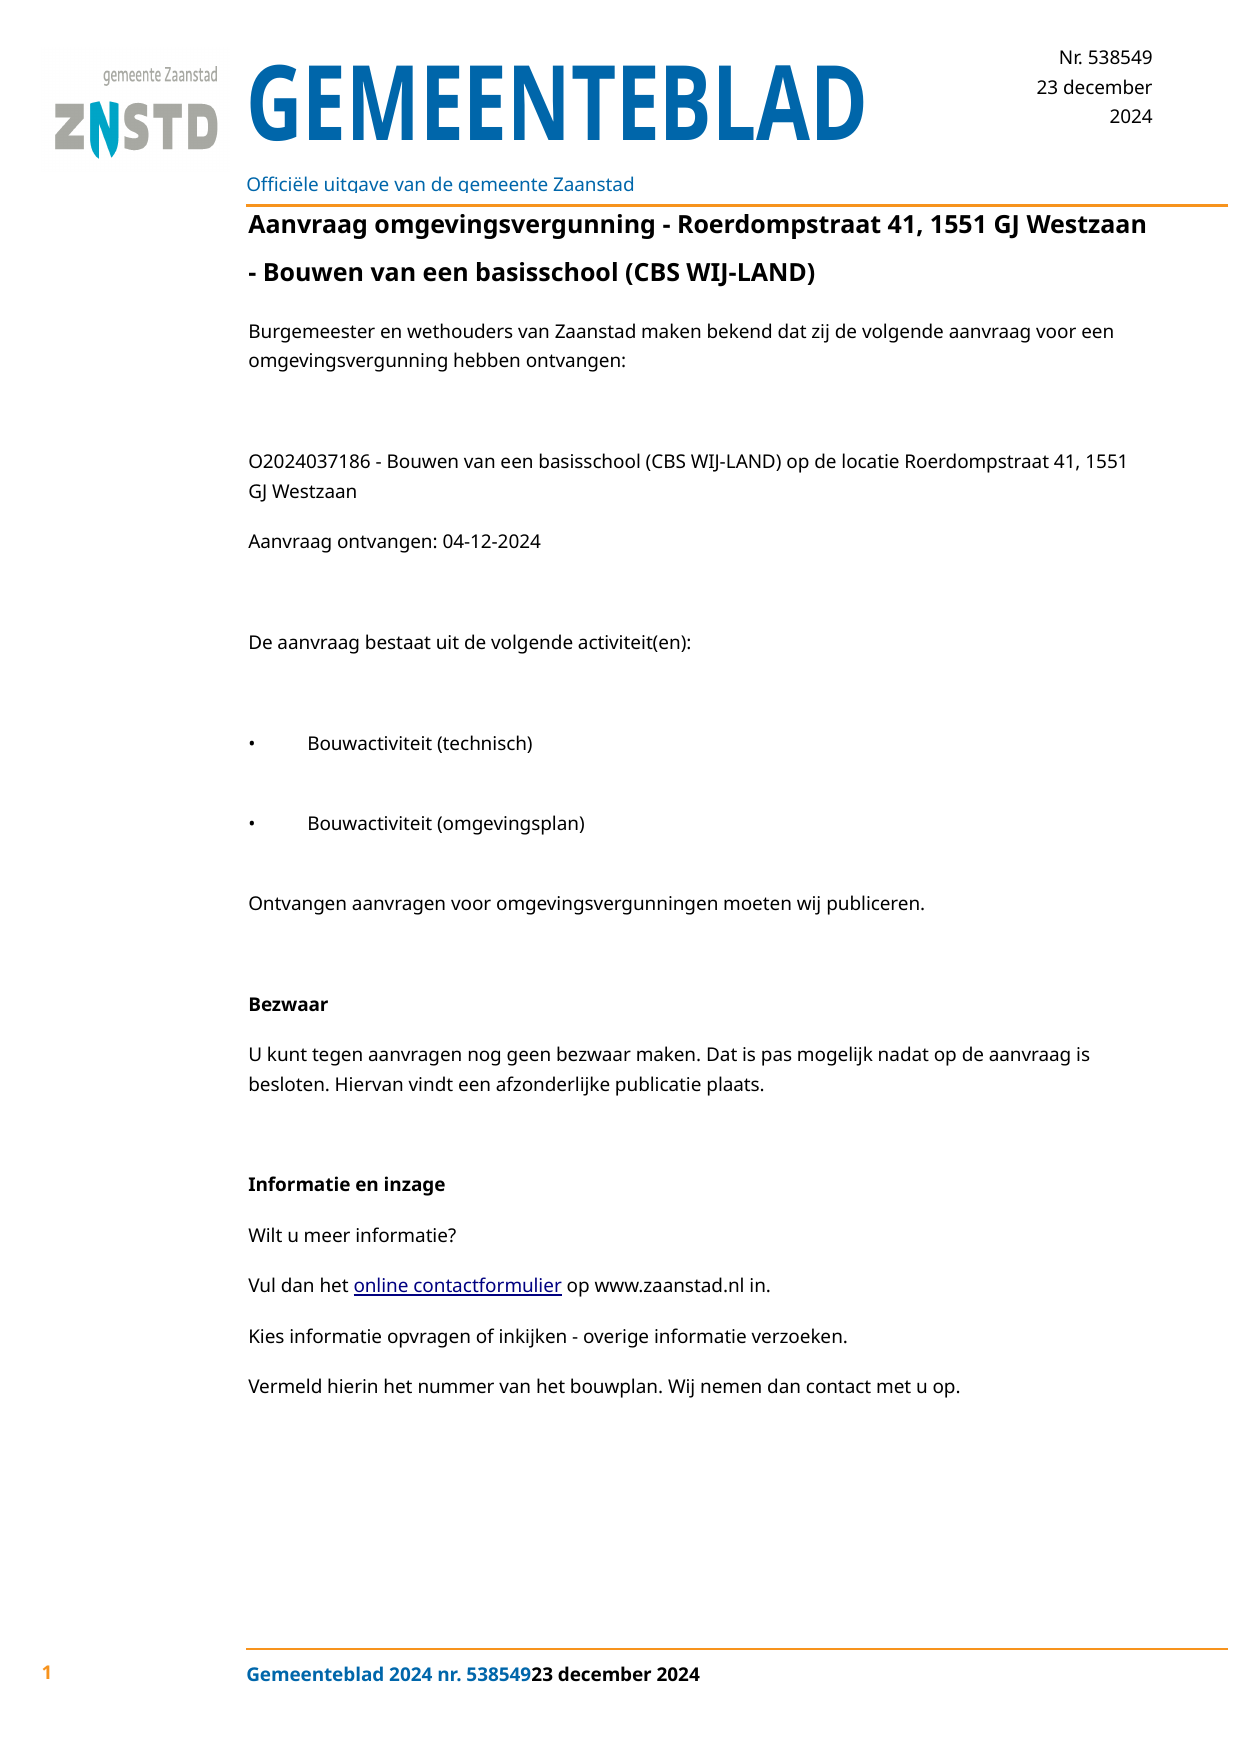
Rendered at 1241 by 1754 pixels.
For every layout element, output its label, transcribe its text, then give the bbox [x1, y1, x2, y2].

text Vul dan het online contactformulier op www.zaanstad.nl in. [248, 1272, 1152, 1298]
text Ontvangen aanvragen voor omgevingsvergunningen moeten wij publiceren. [248, 890, 1152, 916]
text Kies informatie opvragen of inkijken - overige informatie verzoeken. [248, 1323, 1152, 1349]
text U kunt tegen aanvragen nog geen bezwaar maken. Dat is pas mogelijk nadat op de aanvraag is besloten. Hiervan vindt een afzonderlijke publicatie plaats. [248, 1041, 1152, 1097]
text Burgemeester en wethouders van Zaanstad maken bekend dat zij de volgende aanvraag voor een omgevingsvergunning hebben ontvangen: [248, 318, 1152, 373]
text Wilt u meer informatie? [248, 1222, 1152, 1248]
list Bouwactiviteit (technisch) [248, 730, 1152, 756]
text Bezwaar [248, 991, 1152, 1017]
text Vermeld hierin het nummer van het bouwplan. Wij nemen dan contact met u op. [248, 1373, 1152, 1399]
picture [41, 47, 231, 172]
text Aanvraag ontvangen: 04-12-2024 [248, 528, 1152, 554]
text Aanvraag omgevingsvergunning - Roerdompstraat 41, 1551 GJ Westzaan - Bouwen van een basisschool (CBS WIJ-LAND) [248, 207, 1152, 288]
text Informatie en inzage [248, 1172, 1152, 1197]
list Bouwactiviteit (omgevingsplan) [248, 810, 1152, 836]
text De aanvraag bestaat uit de volgende activiteit(en): [248, 629, 1152, 655]
text O2024037186 - Bouwen van een basisschool (CBS WIJ-LAND) op de locatie Roerdompstraat 41, 1551 GJ Westzaan [248, 448, 1152, 504]
